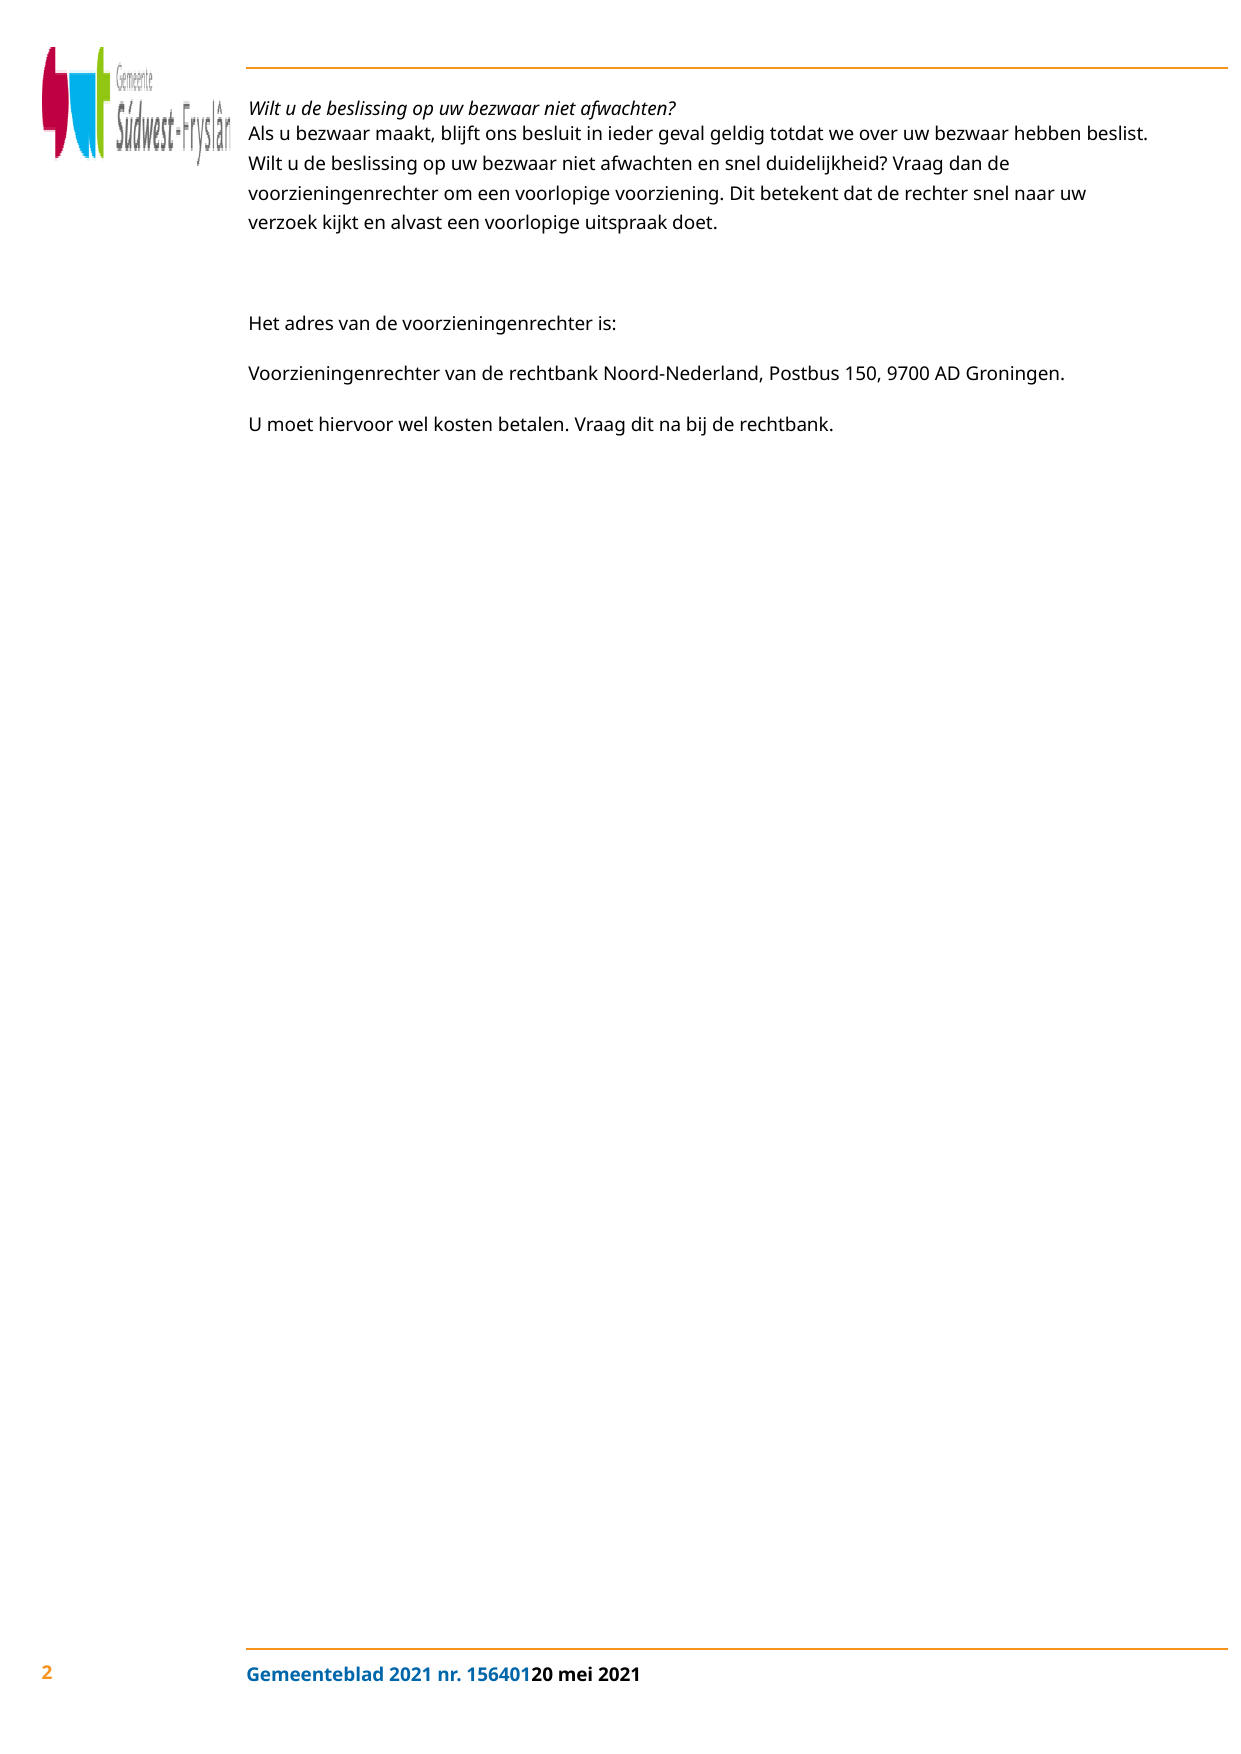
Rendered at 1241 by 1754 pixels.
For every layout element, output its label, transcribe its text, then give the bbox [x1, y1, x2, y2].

text Het adres van de voorzieningenrechter is: [248, 310, 1152, 336]
text U moet hiervoor wel kosten betalen. Vraag dit na bij de rechtbank. [248, 411, 1152, 437]
picture [41, 47, 231, 172]
text Als u bezwaar maakt, blijft ons besluit in ieder geval geldig totdat we over uw bezwaar hebben beslist. Wilt u de beslissing op uw bezwaar niet afwachten en snel duidelijkheid? Vraag dan de voorzieningenrechter om een voorlopige voorziening. Dit betekent dat de rechter snel naar uw verzoek kijkt en alvast een voorlopige uitspraak doet. [248, 121, 1152, 235]
text Voorzieningenrechter van de rechtbank Noord-Nederland, Postbus 150, 9700 AD Groningen. [248, 361, 1152, 386]
text Wilt u de beslissing op uw bezwaar niet afwachten? [248, 95, 1152, 121]
